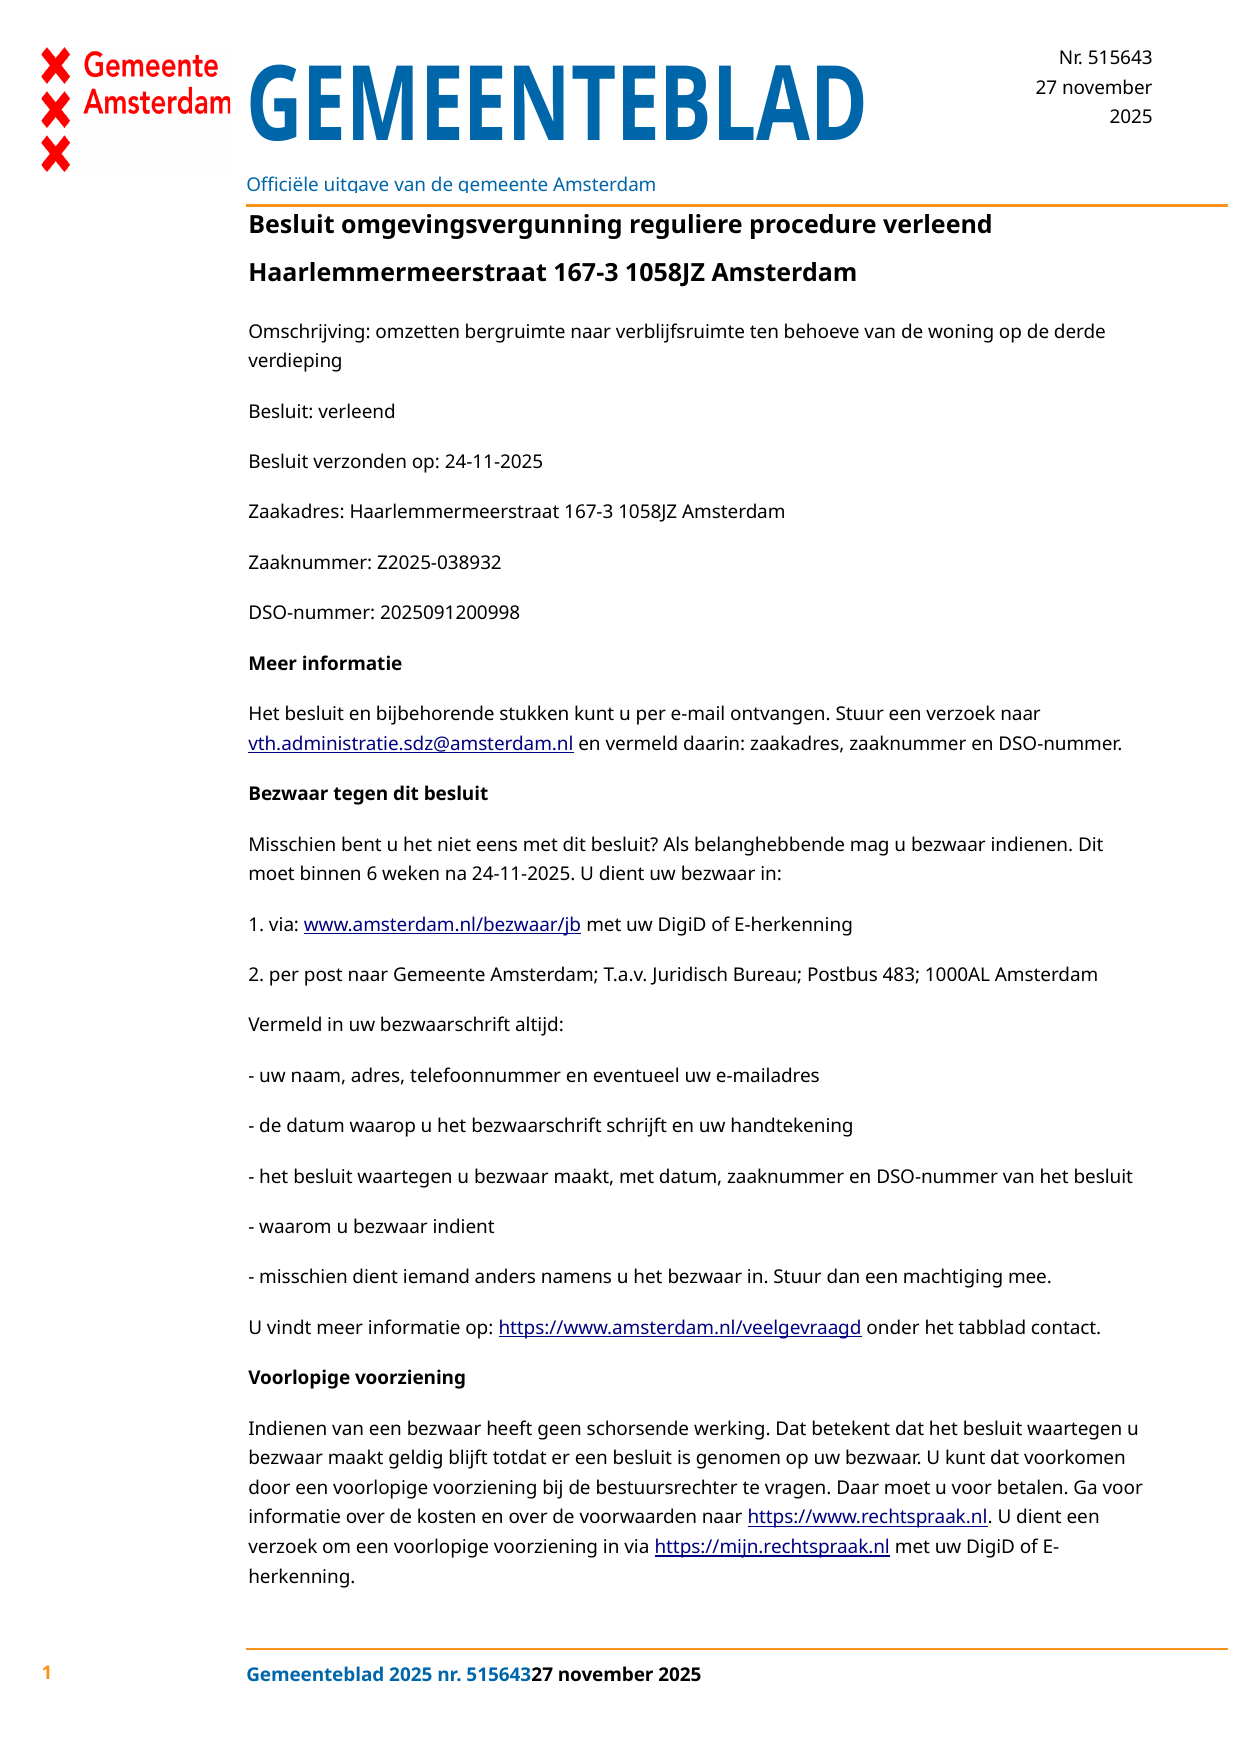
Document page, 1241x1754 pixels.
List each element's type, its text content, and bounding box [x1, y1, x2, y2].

text Zaakadres: Haarlemmermeerstraat 167-3 1058JZ Amsterdam [248, 499, 1152, 524]
text - de datum waarop u het bezwaarschrift schrijft en uw handtekening [248, 1112, 1152, 1138]
picture [41, 47, 231, 172]
text 1. via: www.amsterdam.nl/bezwaar/jb met uw DigiD of E-herkenning [248, 911, 1152, 937]
text - het besluit waartegen u bezwaar maakt, met datum, zaaknummer en DSO-nummer van het besluit [248, 1163, 1152, 1189]
text Misschien bent u het niet eens met dit besluit? Als belanghebbende mag u bezwaar indienen. Dit moet binnen 6 weken na 24-11-2025. U dient uw bezwaar in: [248, 831, 1152, 886]
text Omschrijving: omzetten bergruimte naar verblijfsruimte ten behoeve van de woning op de derde verdieping [248, 318, 1152, 373]
text Indienen van een bezwaar heeft geen schorsende werking. Dat betekent dat het besluit waartegen u bezwaar maakt geldig blijft totdat er een besluit is genomen op uw bezwaar. U kunt dat voorkomen door een voorlopige voorziening bij de bestuursrechter te vragen. Daar moet u voor betalen. Ga voor informatie over de kosten en over de voorwaarden naar https://www.rechtspraak.nl. U dient een verzoek om een voorlopige voorziening in via https://mijn.rechtspraak.nl met uw DigiD of E-herkenning. [248, 1415, 1152, 1589]
text DSO-nummer: 2025091200998 [248, 599, 1152, 625]
text 2. per post naar Gemeente Amsterdam; T.a.v. Juridisch Bureau; Postbus 483; 1000AL Amsterdam [248, 961, 1152, 987]
text Besluit: verleend [248, 398, 1152, 424]
text Vermeld in uw bezwaarschrift altijd: [248, 1012, 1152, 1037]
text Meer informatie [248, 650, 1152, 676]
text U vindt meer informatie op: https://www.amsterdam.nl/veelgevraagd onder het tabblad contact. [248, 1314, 1152, 1340]
text Voorlopige voorziening [248, 1364, 1152, 1390]
text Zaaknummer: Z2025-038932 [248, 549, 1152, 575]
text - uw naam, adres, telefoonnummer en eventueel uw e-mailadres [248, 1062, 1152, 1088]
text Besluit omgevingsvergunning reguliere procedure verleend Haarlemmermeerstraat 167-3 1058JZ Amsterdam [248, 207, 1152, 288]
text Het besluit en bijbehorende stukken kunt u per e-mail ontvangen. Stuur een verzoek naar vth.administratie.sdz@amsterdam.nl en vermeld daarin: zaakadres, zaaknummer en DSO-nummer. [248, 700, 1152, 756]
text - misschien dient iemand anders namens u het bezwaar in. Stuur dan een machtiging mee. [248, 1264, 1152, 1289]
text - waarom u bezwaar indient [248, 1213, 1152, 1239]
text Bezwaar tegen dit besluit [248, 780, 1152, 806]
text Besluit verzonden op: 24-11-2025 [248, 448, 1152, 474]
